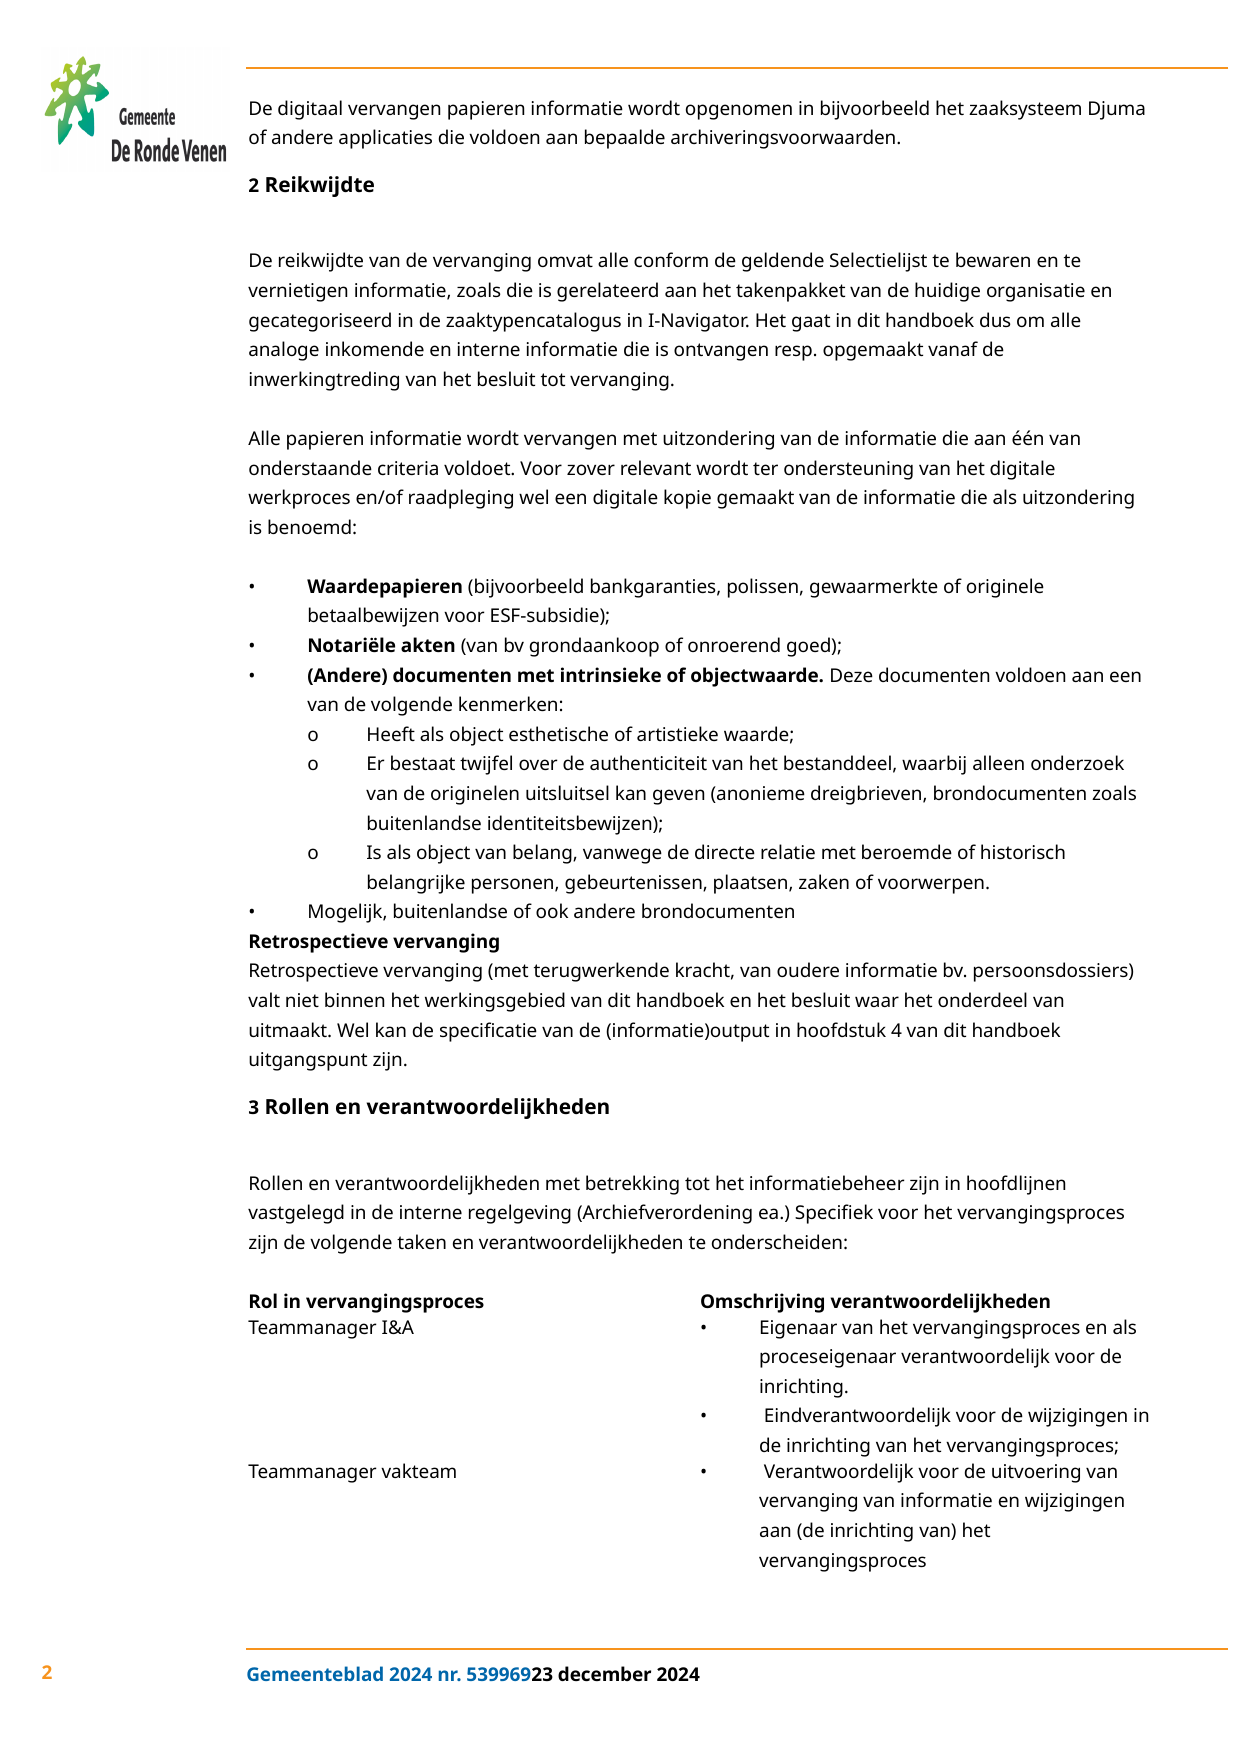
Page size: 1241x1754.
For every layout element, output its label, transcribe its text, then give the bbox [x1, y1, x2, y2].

text Retrospectieve vervanging (met terugwerkende kracht, van oudere informatie bv. persoonsdossiers) valt niet binnen het werkingsgebied van dit handboek en het besluit waar het onderdeel van uitmaakt. Wel kan de specificatie van de (informatie)output in hoofdstuk 4 van dit handboek uitgangspunt zijn. [248, 958, 1152, 1072]
list Heeft als object esthetische of artistieke waarde; [307, 721, 1152, 747]
table_cell Teammanager I&A [248, 1314, 700, 1458]
text 3 Rollen en verantwoordelijkheden [248, 1092, 1152, 1121]
text Alle papieren informatie wordt vervangen met uitzondering van de informatie die aan één van [248, 425, 1152, 451]
text Rollen en verantwoordelijkheden met betrekking tot het informatiebeheer zijn in hoofdlijnen vastgelegd in de interne regelgeving (Archiefverordening ea.) Specifiek voor het vervangingsproces zijn de volgende taken en verantwoordelijkheden te onderscheiden: [248, 1170, 1152, 1255]
text De digitaal vervangen papieren informatie wordt opgenomen in bijvoorbeeld het zaaksysteem Djuma of andere applicaties die voldoen aan bepaalde archiveringsvoorwaarden. [248, 95, 1152, 150]
text onderstaande criteria voldoet. Voor zover relevant wordt ter ondersteuning van het digitale [248, 455, 1152, 481]
text Retrospectieve vervanging [248, 928, 1152, 954]
text De reikwijdte van de vervanging omvat alle conform de geldende Selectielijst te bewaren en te vernietigen informatie, zoals die is gerelateerd aan het takenpakket van de huidige organisatie en gecategoriseerd in de zaaktypencatalogus in I-Navigator. Het gaat in dit handboek dus om alle analoge inkomende en interne informatie die is ontvangen resp. opgemaakt vanaf de inwerkingtreding van het besluit tot vervanging. [248, 248, 1152, 392]
picture [41, 47, 231, 172]
table_cell Teammanager vakteam [248, 1458, 700, 1572]
table_cell Verantwoordelijk voor de uitvoering van vervanging van informatie en wijzigingen aan (de inrichting van) het vervangingsproces [700, 1458, 1152, 1572]
text is benoemd: [248, 514, 1152, 540]
table_header Omschrijving verantwoordelijkheden [700, 1288, 1152, 1314]
table_cell Eigenaar van het vervangingsproces en als proceseigenaar verantwoordelijk voor de inrichting. Eindverantwoordelijk voor de wijzigingen in de inrichting van het vervangingsproces; [700, 1314, 1152, 1458]
list Is als object van belang, vanwege de directe relatie met beroemde of historisch belangrijke personen, gebeurtenissen, plaatsen, zaken of voorwerpen. [307, 839, 1152, 895]
table_header Rol in vervangingsproces [248, 1288, 700, 1314]
text 2 Reikwijdte [248, 170, 1152, 198]
list Notariële akten (van bv grondaankoop of onroerend goed); [248, 632, 1152, 658]
list Mogelijk, buitenlandse of ook andere brondocumenten [248, 898, 1152, 924]
list Er bestaat twijfel over de authenticiteit van het bestanddeel, waarbij alleen onderzoek van de originelen uitsluitsel kan geven (anonieme dreigbrieven, brondocumenten zoals buitenlandse identiteitsbewijzen); [307, 751, 1152, 836]
list (Andere) documenten met intrinsieke of objectwaarde. Deze documenten voldoen aan een van de volgende kenmerken: [248, 662, 1152, 717]
text werkproces en/of raadpleging wel een digitale kopie gemaakt van de informatie die als uitzondering [248, 484, 1152, 510]
list Waardepapieren (bijvoorbeeld bankgaranties, polissen, gewaarmerkte of originele betaalbewijzen voor ESF-subsidie); [248, 573, 1152, 628]
